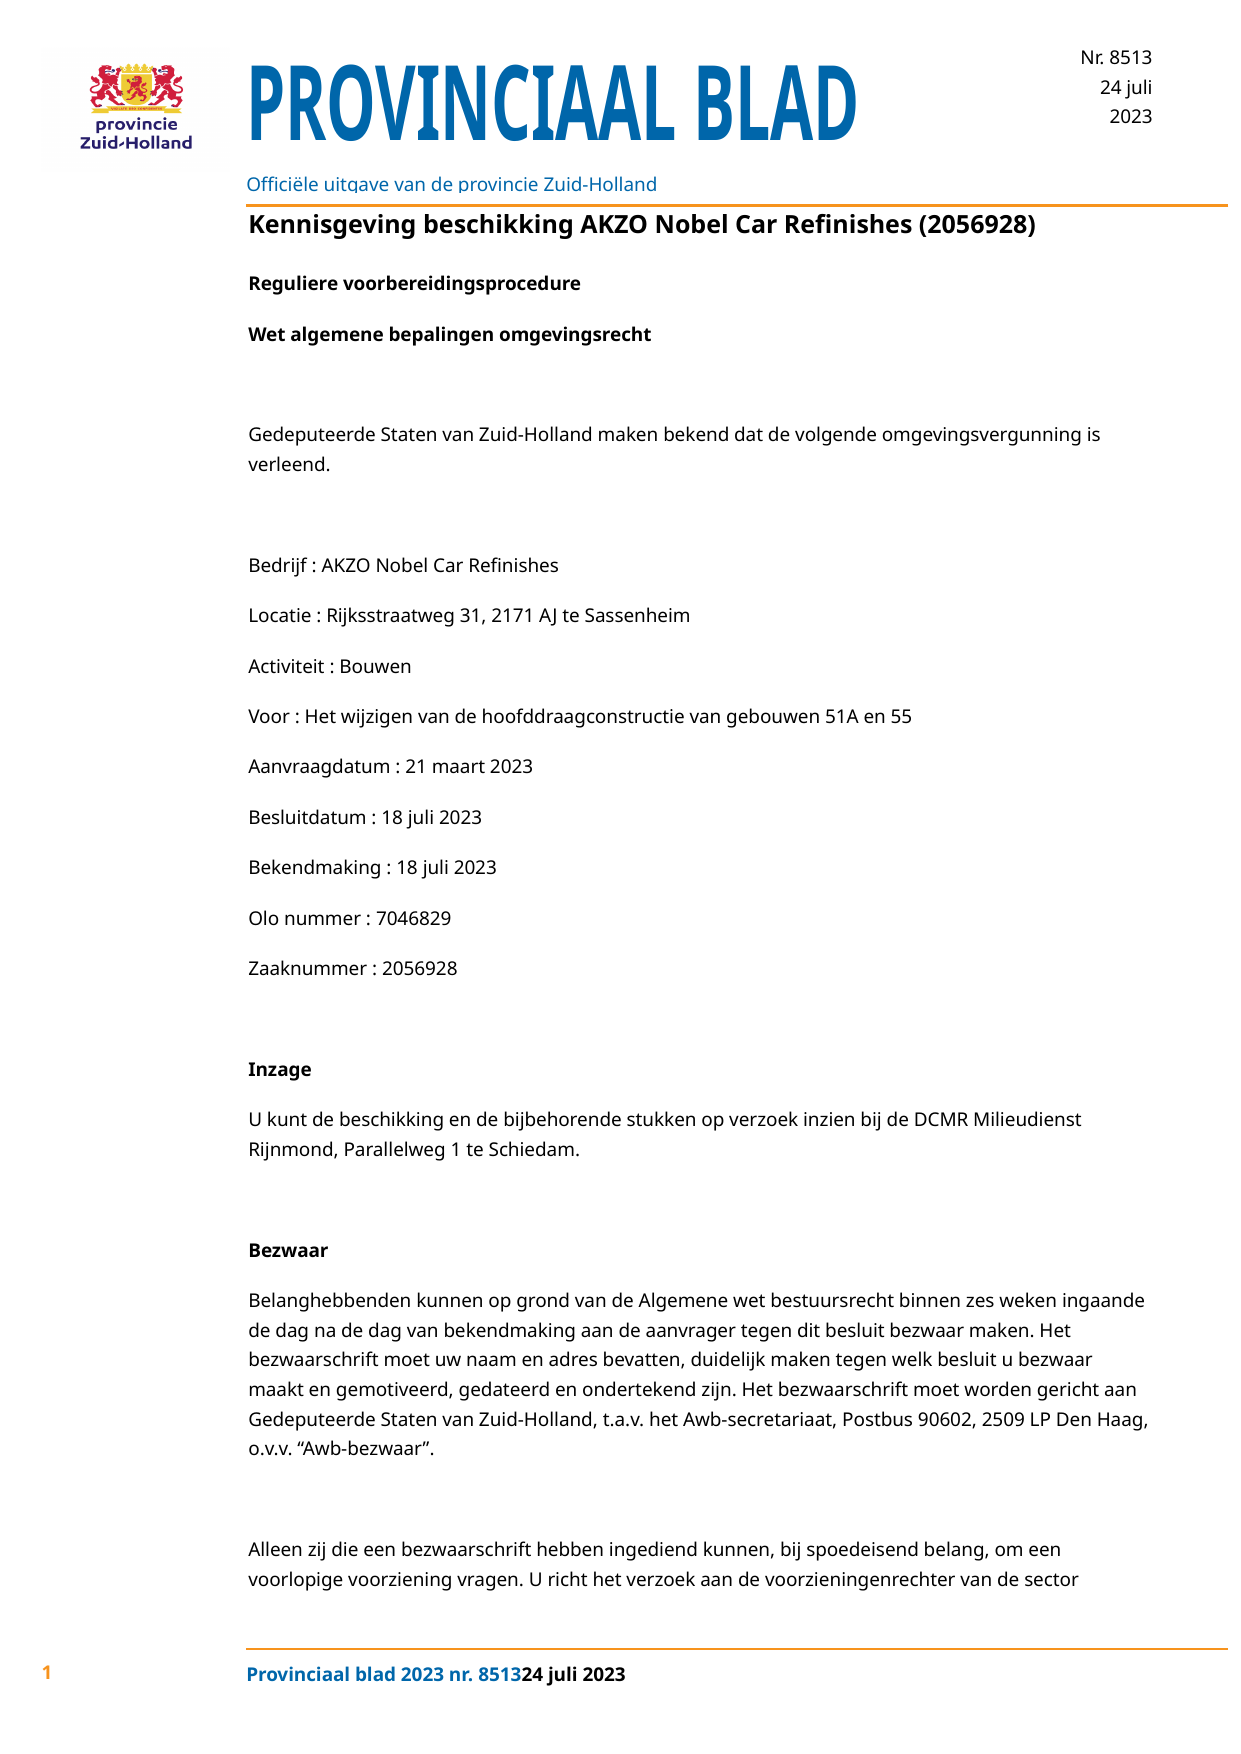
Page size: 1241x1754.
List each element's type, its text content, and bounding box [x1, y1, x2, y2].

text Belanghebbenden kunnen op grond van de Algemene wet bestuursrecht binnen zes weken ingaande de dag na de dag van bekendmaking aan de aanvrager tegen dit besluit bezwaar maken. Het bezwaarschrift moet uw naam en adres bevatten, duidelijk maken tegen welk besluit u bezwaar maakt en gemotiveerd, gedateerd en ondertekend zijn. Het bezwaarschrift moet worden gericht aan Gedeputeerde Staten van Zuid-Holland, t.a.v. het Awb-secretariaat, Postbus 90602, 2509 LP Den Haag, o.v.v. “Awb-bezwaar”. [248, 1287, 1152, 1461]
picture [41, 47, 231, 172]
text Inzage [248, 1056, 1152, 1082]
text Bekendmaking : 18 juli 2023 [248, 854, 1152, 880]
text Kennisgeving beschikking AKZO Nobel Car Refinishes (2056928) [248, 207, 1152, 241]
text Alleen zij die een bezwaarschrift hebben ingediend kunnen, bij spoedeisend belang, om een voorlopige voorziening vragen. U richt het verzoek aan de voorzieningenrechter van de sector [248, 1536, 1152, 1591]
text Besluitdatum : 18 juli 2023 [248, 804, 1152, 830]
text Olo nummer : 7046829 [248, 905, 1152, 931]
text Bezwaar [248, 1237, 1152, 1263]
text Aanvraagdatum : 21 maart 2023 [248, 754, 1152, 779]
text Wet algemene bepalingen omgevingsrecht [248, 321, 1152, 346]
text Reguliere voorbereidingsprocedure [248, 270, 1152, 296]
text Gedeputeerde Staten van Zuid-Holland maken bekend dat de volgende omgevingsvergunning is verleend. [248, 422, 1152, 477]
text U kunt de beschikking en de bijbehorende stukken op verzoek inzien bij de DCMR Milieudienst Rijnmond, Parallelweg 1 te Schiedam. [248, 1107, 1152, 1162]
text Activiteit : Bouwen [248, 653, 1152, 678]
text Zaaknummer : 2056928 [248, 955, 1152, 981]
text Voor : Het wijzigen van de hoofddraagconstructie van gebouwen 51A en 55 [248, 703, 1152, 729]
text Locatie : Rijksstraatweg 31, 2171 AJ te Sassenheim [248, 602, 1152, 628]
text Bedrijf : AKZO Nobel Car Refinishes [248, 552, 1152, 578]
